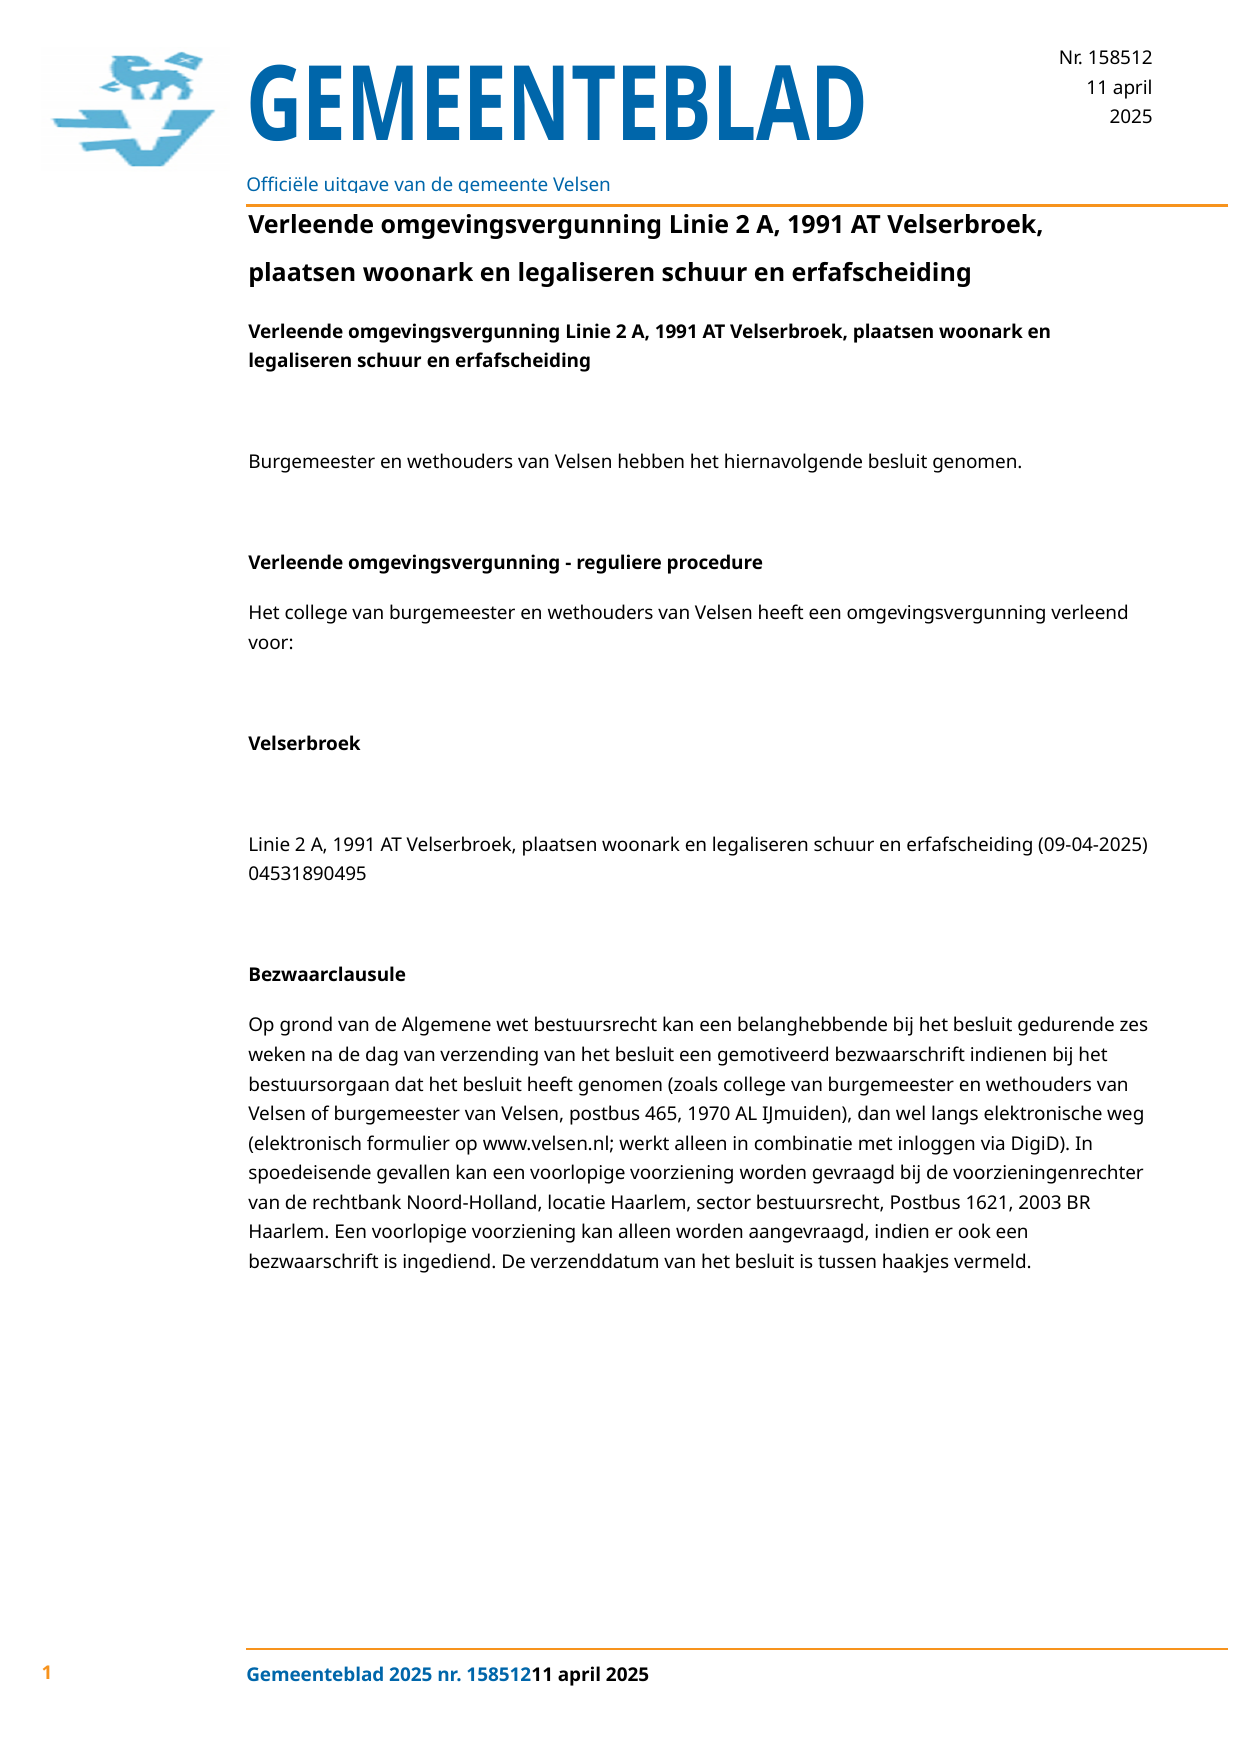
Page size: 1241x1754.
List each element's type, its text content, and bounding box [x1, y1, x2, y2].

text Het college van burgemeester en wethouders van Velsen heeft een omgevingsvergunning verleend voor: [248, 599, 1152, 655]
text Verleende omgevingsvergunning Linie 2 A, 1991 AT Velserbroek, plaatsen woonark en legaliseren schuur en erfafscheiding [248, 207, 1152, 288]
text Velserbroek [248, 730, 1152, 756]
text Linie 2 A, 1991 AT Velserbroek, plaatsen woonark en legaliseren schuur en erfafscheiding (09-04-2025) 04531890495 [248, 831, 1152, 886]
text Burgemeester en wethouders van Velsen hebben het hiernavolgende besluit genomen. [248, 448, 1152, 474]
text Op grond van de Algemene wet bestuursrecht kan een belanghebbende bij het besluit gedurende zes weken na de dag van verzending van het besluit een gemotiveerd bezwaarschrift indienen bij het bestuursorgaan dat het besluit heeft genomen (zoals college van burgemeester en wethouders van Velsen of burgemeester van Velsen, postbus 465, 1970 AL IJmuiden), dan wel langs elektronische weg (elektronisch formulier op www.velsen.nl; werkt alleen in combinatie met inloggen via DigiD). In spoedeisende gevallen kan een voorlopige voorziening worden gevraagd bij de voorzieningenrechter van de rechtbank Noord-Holland, locatie Haarlem, sector bestuursrecht, Postbus 1621, 2003 BR Haarlem. Een voorlopige voorziening kan alleen worden aangevraagd, indien er ook een bezwaarschrift is ingediend. De verzenddatum van het besluit is tussen haakjes vermeld. [248, 1012, 1152, 1274]
text Bezwaarclausule [248, 961, 1152, 987]
picture [41, 47, 231, 172]
text Verleende omgevingsvergunning Linie 2 A, 1991 AT Velserbroek, plaatsen woonark en legaliseren schuur en erfafscheiding [248, 318, 1152, 373]
text Verleende omgevingsvergunning - reguliere procedure [248, 549, 1152, 575]
